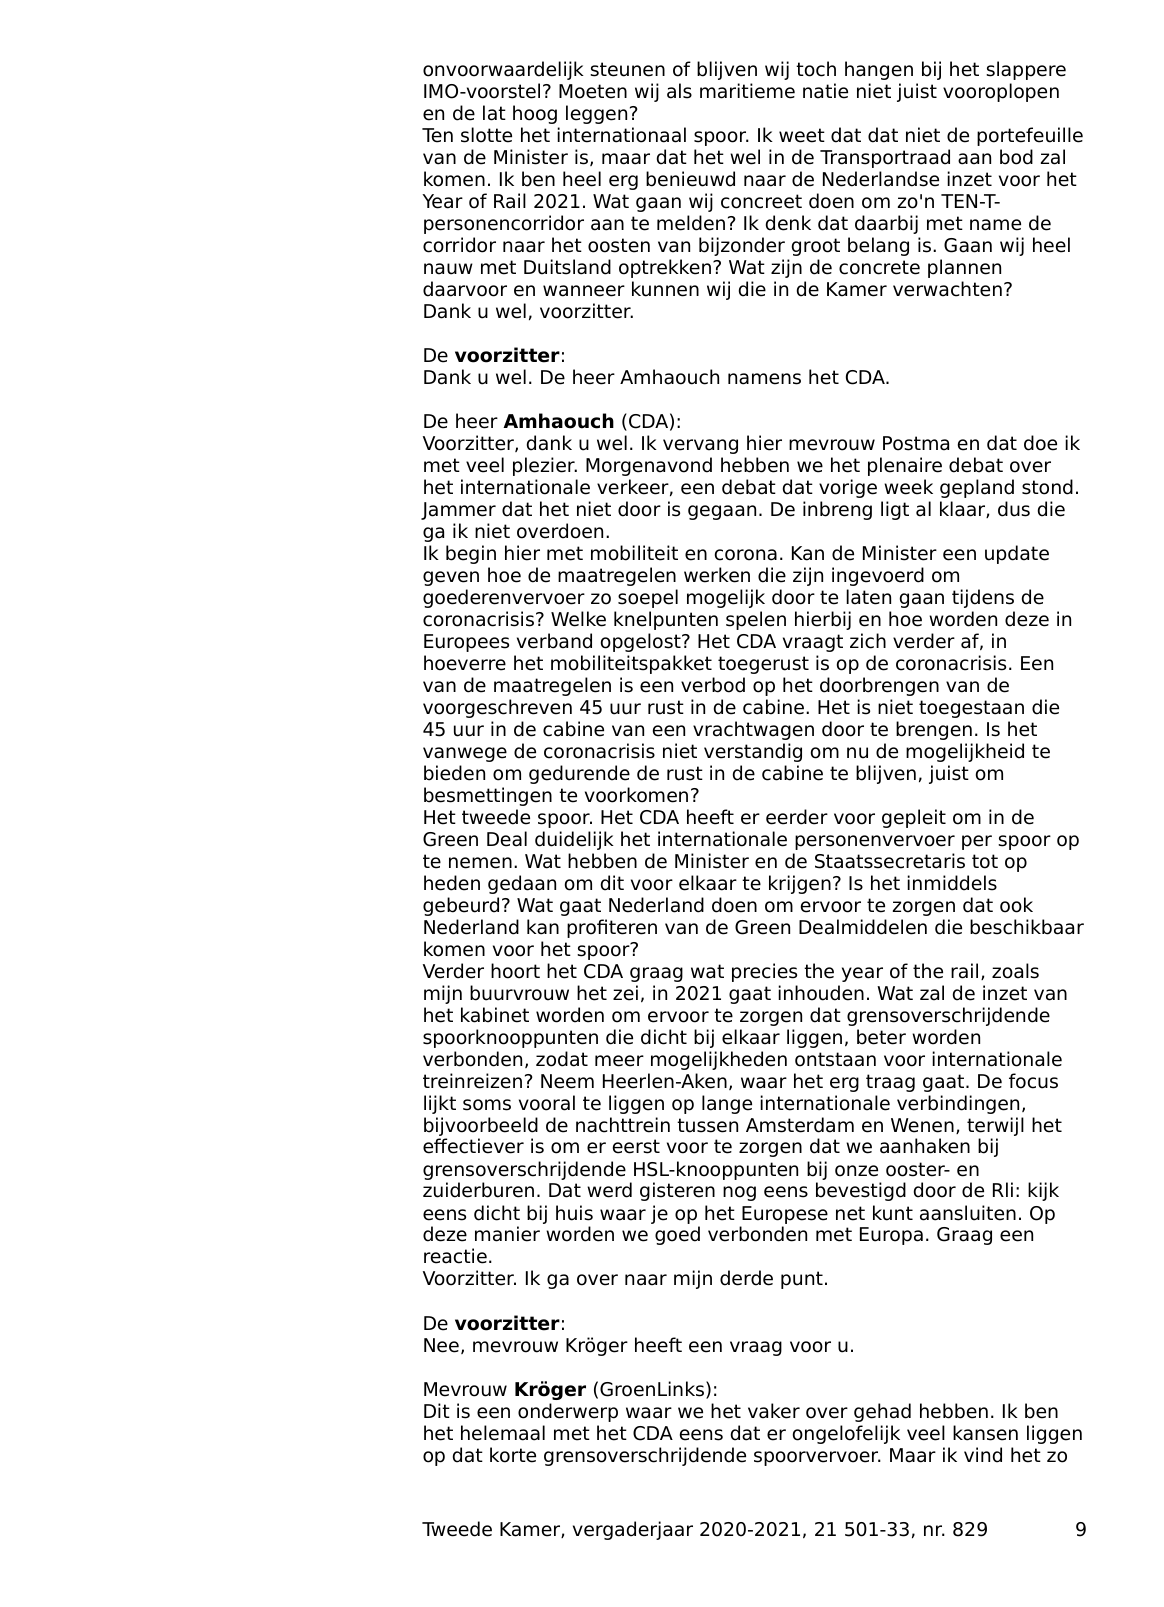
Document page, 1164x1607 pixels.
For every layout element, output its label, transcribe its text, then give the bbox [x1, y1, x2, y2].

text onvoorwaardelijk steunen of blijven wij toch hangen bij het slappere IMO-voorstel? Moeten wij als maritieme natie niet juist vooroplopen en de lat hoog leggen? [422, 59, 1087, 125]
text Ik begin hier met mobiliteit en corona. Kan de Minister een update geven hoe de maatregelen werken die zijn ingevoerd om goederenvervoer zo soepel mogelijk door te laten gaan tijdens de coronacrisis? Welke knelpunten spelen hierbij en hoe worden deze in Europees verband opgelost? Het CDA vraagt zich verder af, in hoeverre het mobiliteitspakket toegerust is op de coronacrisis. Een van de maatregelen is een verbod op het doorbrengen van de voorgeschreven 45 uur rust in de cabine. Het is niet toegestaan die 45 uur in de cabine van een vrachtwagen door te brengen. Is het vanwege de coronacrisis niet verstandig om nu de mogelijkheid te bieden om gedurende de rust in de cabine te blijven, juist om besmettingen te voorkomen? [422, 543, 1087, 807]
text Mevrouw Kröger (GroenLinks): [422, 1379, 1087, 1401]
text De heer Amhaouch (CDA): [422, 411, 1087, 433]
text Dank u wel. De heer Amhaouch namens het CDA. [422, 367, 1087, 389]
text Voorzitter. Ik ga over naar mijn derde punt. [422, 1268, 1087, 1290]
text Dit is een onderwerp waar we het vaker over gehad hebben. Ik ben het helemaal met het CDA eens dat er ongelofelijk veel kansen liggen op dat korte grensoverschrijdende spoorvervoer. Maar ik vind het zo [422, 1401, 1087, 1467]
text Voorzitter, dank u wel. Ik vervang hier mevrouw Postma en dat doe ik met veel plezier. Morgenavond hebben we het plenaire debat over het internationale verkeer, een debat dat vorige week gepland stond. Jammer dat het niet door is gegaan. De inbreng ligt al klaar, dus die ga ik niet overdoen. [422, 433, 1087, 543]
text De voorzitter: [422, 1312, 1087, 1334]
text Ten slotte het internationaal spoor. Ik weet dat dat niet de portefeuille van de Minister is, maar dat het wel in de Transportraad aan bod zal komen. Ik ben heel erg benieuwd naar de Nederlandse inzet voor het Year of Rail 2021. Wat gaan wij concreet doen om zo'n TEN-T-personencorridor aan te melden? Ik denk dat daarbij met name de corridor naar het oosten van bijzonder groot belang is. Gaan wij heel nauw met Duitsland optrekken? Wat zijn de concrete plannen daarvoor en wanneer kunnen wij die in de Kamer verwachten? [422, 125, 1087, 301]
text Verder hoort het CDA graag wat precies the year of the rail, zoals mijn buurvrouw het zei, in 2021 gaat inhouden. Wat zal de inzet van het kabinet worden om ervoor te zorgen dat grensoverschrijdende spoorknooppunten die dicht bij elkaar liggen, beter worden verbonden, zodat meer mogelijkheden ontstaan voor internationale treinreizen? Neem Heerlen-Aken, waar het erg traag gaat. De focus lijkt soms vooral te liggen op lange internationale verbindingen, bijvoorbeeld de nachttrein tussen Amsterdam en Wenen, terwijl het effectiever is om er eerst voor te zorgen dat we aanhaken bij grensoverschrijdende HSL-knooppunten bij onze ooster- en zuiderburen. Dat werd gisteren nog eens bevestigd door de Rli: kijk eens dicht bij huis waar je op het Europese net kunt aansluiten. Op deze manier worden we goed verbonden met Europa. Graag een reactie. [422, 961, 1087, 1268]
text De voorzitter: [422, 345, 1087, 367]
text Nee, mevrouw Kröger heeft een vraag voor u. [422, 1334, 1087, 1356]
text Het tweede spoor. Het CDA heeft er eerder voor gepleit om in de Green Deal duidelijk het internationale personenvervoer per spoor op te nemen. Wat hebben de Minister en de Staatssecretaris tot op heden gedaan om dit voor elkaar te krijgen? Is het inmiddels gebeurd? Wat gaat Nederland doen om ervoor te zorgen dat ook Nederland kan profiteren van de Green Dealmiddelen die beschikbaar komen voor het spoor? [422, 807, 1087, 961]
text Dank u wel, voorzitter. [422, 301, 1087, 323]
